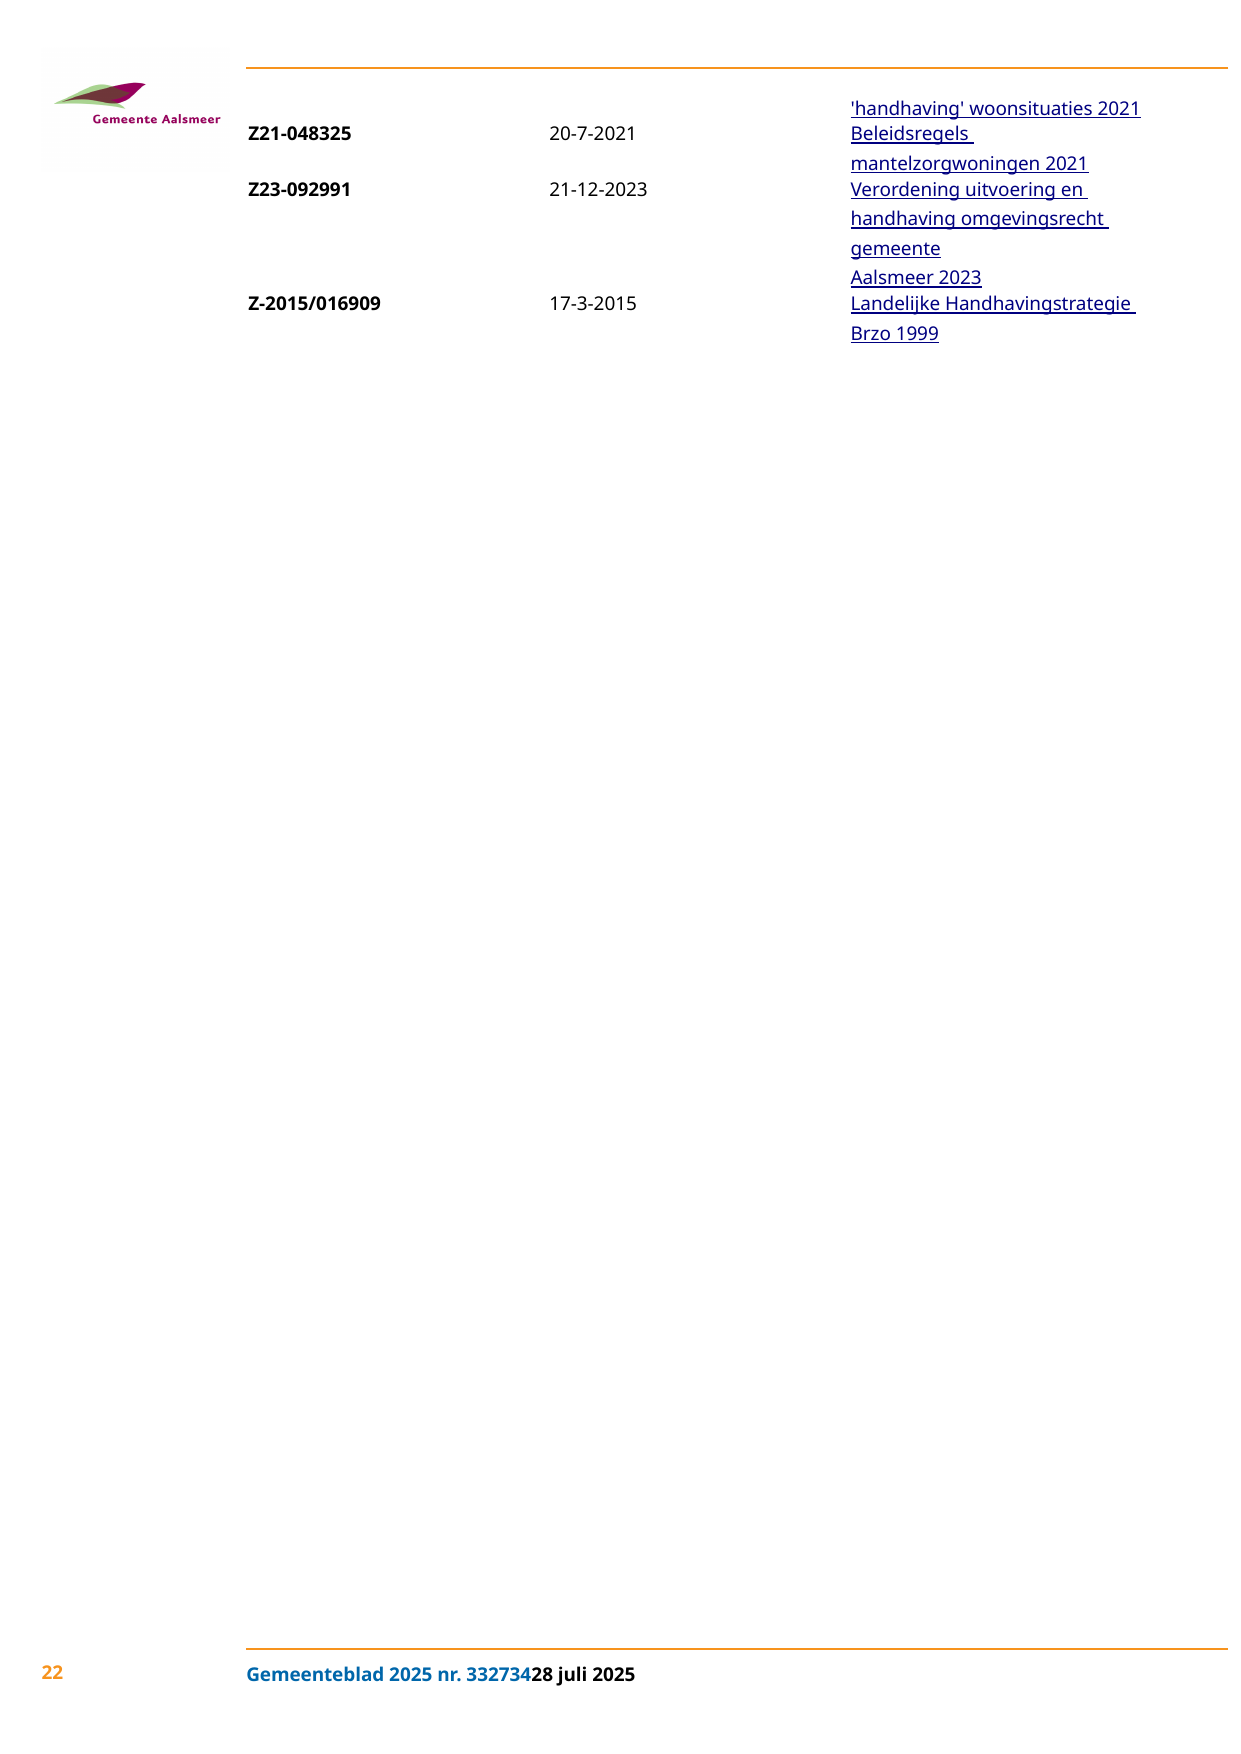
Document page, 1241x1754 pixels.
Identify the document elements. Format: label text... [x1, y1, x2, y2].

table_cell Z23-092991 [248, 176, 549, 290]
table_cell 20-7-2021 [549, 121, 850, 176]
table_cell 'handhaving' woonsituaties 2021 [850, 95, 1152, 121]
table_cell Z-2015/016909 [248, 290, 549, 346]
table_cell [549, 95, 850, 121]
table_cell 21-12-2023 [549, 176, 850, 290]
table_cell 17-3-2015 [549, 290, 850, 346]
table_cell [248, 95, 549, 121]
table_cell Verordening uitvoering en handhaving omgevingsrecht gemeente Aalsmeer 2023 [850, 176, 1152, 290]
table_cell Beleidsregels mantelzorgwoningen 2021 [850, 121, 1152, 176]
table_cell Z21-048325 [248, 121, 549, 176]
table_cell Landelijke Handhavingstrategie Brzo 1999 [850, 290, 1152, 346]
picture [41, 47, 231, 172]
